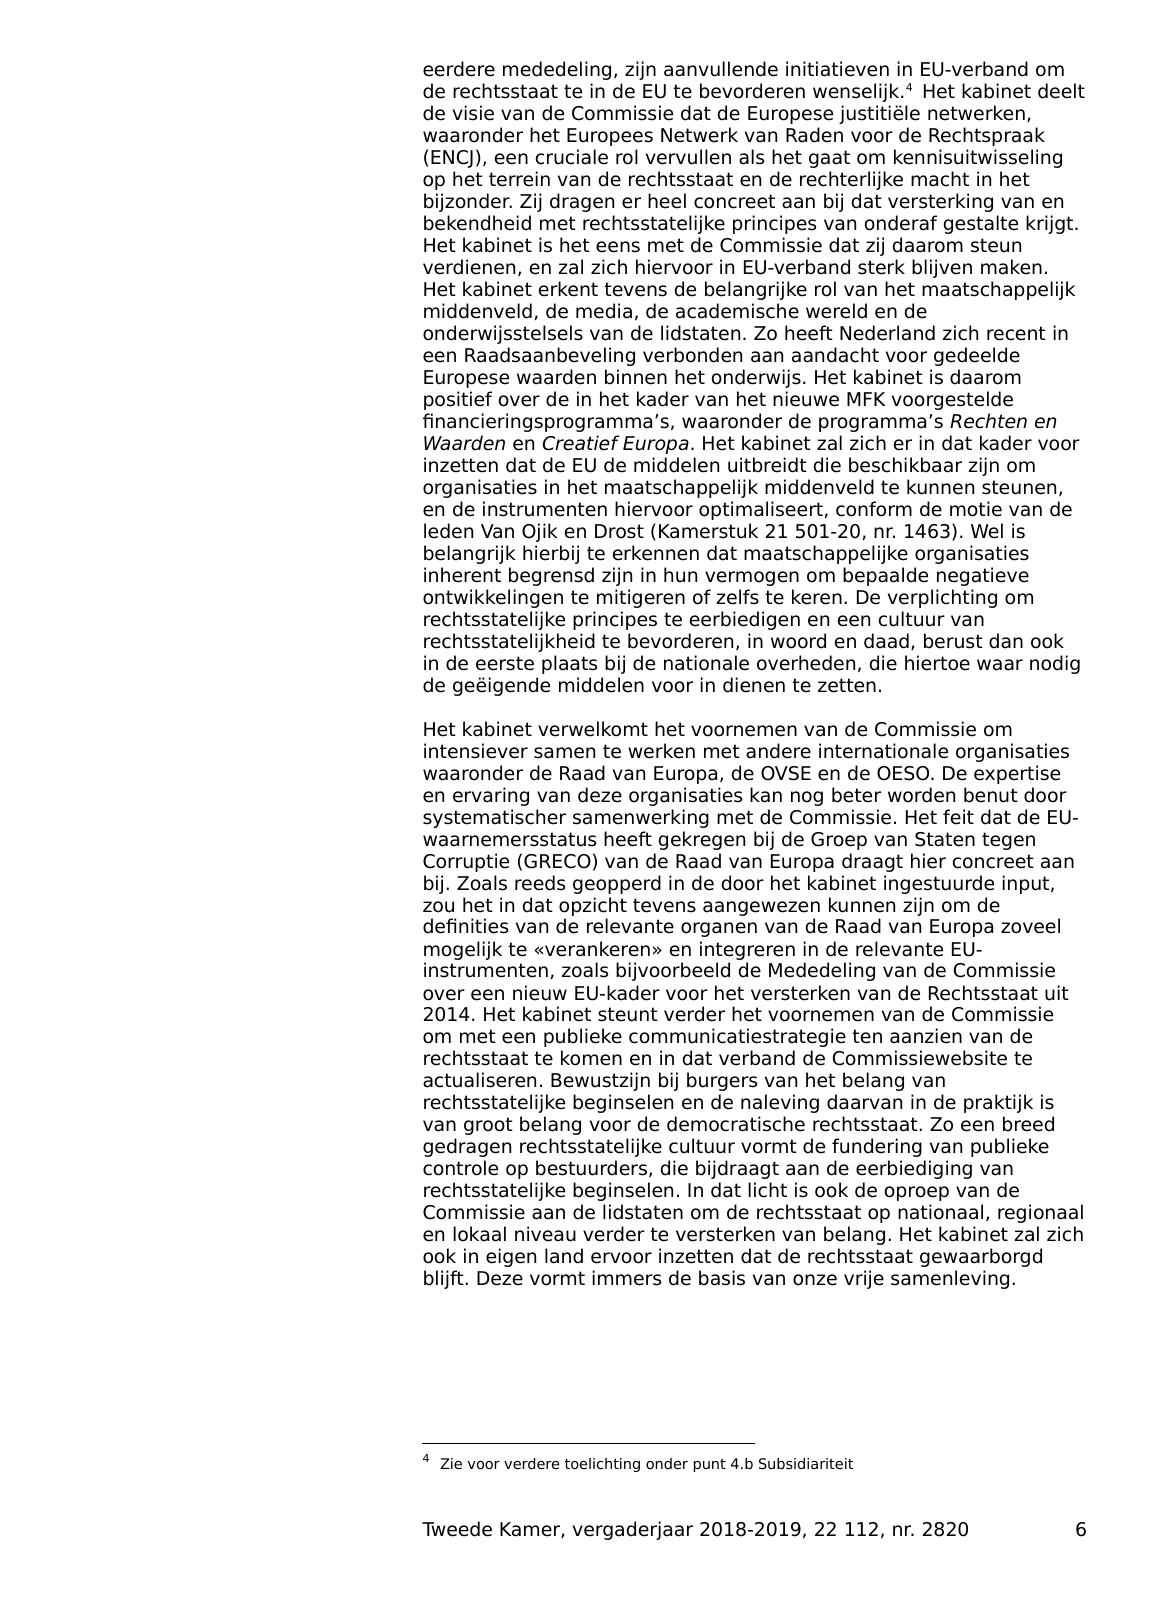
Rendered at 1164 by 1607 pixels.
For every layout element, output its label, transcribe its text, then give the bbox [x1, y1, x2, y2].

text Het kabinet verwelkomt het voornemen van de Commissie om intensiever samen te werken met andere internationale organisaties waaronder de Raad van Europa, de OVSE en de OESO. De expertise en ervaring van deze organisaties kan nog beter worden benut door systematischer samenwerking met de Commissie. Het feit dat de EU-waarnemersstatus heeft gekregen bij de Groep van Staten tegen Corruptie (GRECO) van de Raad van Europa draagt hier concreet aan bij. Zoals reeds geopperd in de door het kabinet ingestuurde input, zou het in dat opzicht tevens aangewezen kunnen zijn om de definities van de relevante organen van de Raad van Europa zoveel mogelijk te «verankeren» en integreren in de relevante EU-instrumenten, zoals bijvoorbeeld de Mededeling van de Commissie over een nieuw EU-kader voor het versterken van de Rechtsstaat uit 2014. Het kabinet steunt verder het voornemen van de Commissie om met een publieke communicatiestrategie ten aanzien van de rechtsstaat te komen en in dat verband de Commissiewebsite te actualiseren. Bewustzijn bij burgers van het belang van rechtsstatelijke beginselen en de naleving daarvan in de praktijk is van groot belang voor de democratische rechtsstaat. Zo een breed gedragen rechtsstatelijke cultuur vormt de fundering van publieke controle op bestuurders, die bijdraagt aan de eerbiediging van rechtsstatelijke beginselen. In dat licht is ook de oproep van de Commissie aan de lidstaten om de rechtsstaat op nationaal, regionaal en lokaal niveau verder te versterken van belang. Het kabinet zal zich ook in eigen land ervoor inzetten dat de rechtsstaat gewaarborgd blijft. Deze vormt immers de basis van onze vrije samenleving. [422, 719, 1087, 1290]
text eerdere mededeling, zijn aanvullende initiatieven in EU-verband om de rechtsstaat te in de EU te bevorderen wenselijk. Het kabinet deelt de visie van de Commissie dat de Europese justitiële netwerken, waaronder het Europees Netwerk van Raden voor de Rechtspraak (ENCJ), een cruciale rol vervullen als het gaat om kennisuitwisseling op het terrein van de rechtsstaat en de rechterlijke macht in het bijzonder. Zij dragen er heel concreet aan bij dat versterking van en bekendheid met rechtsstatelijke principes van onderaf gestalte krijgt. Het kabinet is het eens met de Commissie dat zij daarom steun verdienen, en zal zich hiervoor in EU-verband sterk blijven maken. Het kabinet erkent tevens de belangrijke rol van het maatschappelijk middenveld, de media, de academische wereld en de onderwijsstelsels van de lidstaten. Zo heeft Nederland zich recent in een Raadsaanbeveling verbonden aan aandacht voor gedeelde Europese waarden binnen het onderwijs. Het kabinet is daarom positief over de in het kader van het nieuwe MFK voorgestelde financieringsprogramma’s, waaronder de programma’s Rechten en Waarden en Creatief Europa. Het kabinet zal zich er in dat kader voor inzetten dat de EU de middelen uitbreidt die beschikbaar zijn om organisaties in het maatschappelijk middenveld te kunnen steunen, en de instrumenten hiervoor optimaliseert, conform de motie van de leden Van Ojik en Drost (Kamerstuk 21 501-20, nr. 1463). Wel is belangrijk hierbij te erkennen dat maatschappelijke organisaties inherent begrensd zijn in hun vermogen om bepaalde negatieve ontwikkelingen te mitigeren of zelfs te keren. De verplichting om rechtsstatelijke principes te eerbiedigen en een cultuur van rechtsstatelijkheid te bevorderen, in woord en daad, berust dan ook in de eerste plaats bij de nationale overheden, die hiertoe waar nodig de geëigende middelen voor in dienen te zetten. [422, 59, 1087, 696]
text Zie voor verdere toelichting onder punt 4.b Subsidiariteit [422, 1452, 1087, 1474]
